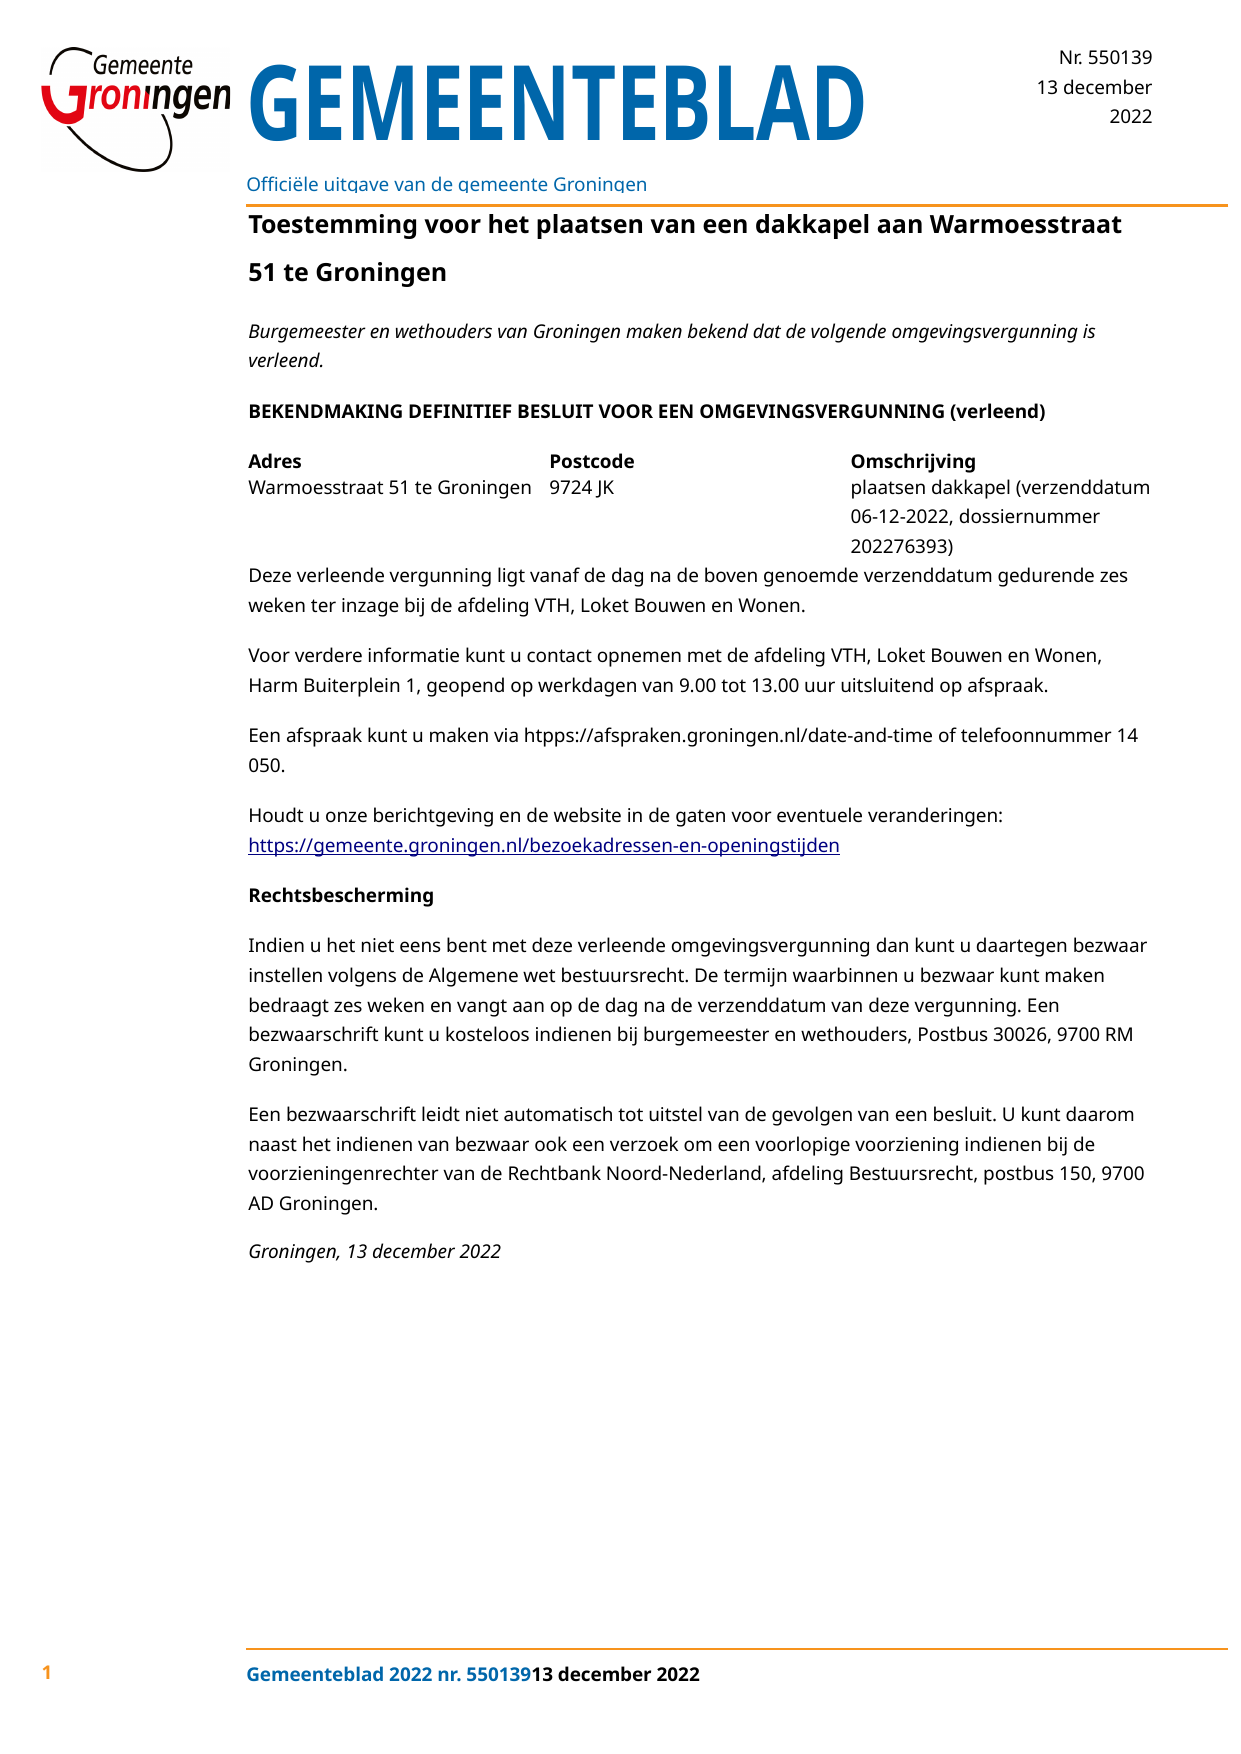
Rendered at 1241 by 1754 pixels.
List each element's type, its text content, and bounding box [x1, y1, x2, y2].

text Houdt u onze berichtgeving en de website in de gaten voor eventuele veranderingen: https://gemeente.groningen.nl/bezoekadressen-en-openingstijden [248, 802, 1152, 858]
text Toestemming voor het plaatsen van een dakkapel aan Warmoesstraat 51 te Groningen [248, 207, 1152, 288]
text Rechtsbescherming [248, 882, 1152, 908]
text Voor verdere informatie kunt u contact opnemen met de afdeling VTH, Loket Bouwen en Wonen, Harm Buiterplein 1, geopend op werkdagen van 9.00 tot 13.00 uur uitsluitend op afspraak. [248, 642, 1152, 698]
table_header Adres [248, 449, 549, 474]
text Een bezwaarschrift leidt niet automatisch tot uitstel van de gevolgen van een besluit. U kunt daarom naast het indienen van bezwaar ook een verzoek om een voorlopige voorziening indienen bij de voorzieningenrechter van de Rechtbank Noord-Nederland, afdeling Bestuursrecht, postbus 150, 9700 AD Groningen. [248, 1101, 1152, 1216]
text Een afspraak kunt u maken via htpps://afspraken.groningen.nl/date-and-time of telefoonnummer 14 050. [248, 722, 1152, 778]
table_header Omschrijving [850, 449, 1152, 474]
text Deze verleende vergunning ligt vanaf de dag na de boven genoemde verzenddatum gedurende zes weken ter inzage bij de afdeling VTH, Loket Bouwen en Wonen. [248, 562, 1152, 618]
picture [41, 47, 231, 172]
table_cell Warmoesstraat 51 te Groningen [248, 474, 549, 559]
table_header Postcode [549, 449, 850, 474]
text Burgemeester en wethouders van Groningen maken bekend dat de volgende omgevingsvergunning is verleend. [248, 318, 1152, 373]
text Indien u het niet eens bent met deze verleende omgevingsvergunning dan kunt u daartegen bezwaar instellen volgens de Algemene wet bestuursrecht. De termijn waarbinnen u bezwaar kunt maken bedraagt zes weken en vangt aan op de dag na de verzenddatum van deze vergunning. Een bezwaarschrift kunt u kosteloos indienen bij burgemeester en wethouders, Postbus 30026, 9700 RM Groningen. [248, 933, 1152, 1077]
table_cell plaatsen dakkapel (verzenddatum 06-12-2022, dossiernummer 202276393) [850, 474, 1152, 559]
text Groningen, 13 december 2022 [248, 1238, 1152, 1264]
text BEKENDMAKING DEFINITIEF BESLUIT VOOR EEN OMGEVINGSVERGUNNING (verleend) [248, 398, 1152, 424]
table_cell 9724 JK [549, 474, 850, 559]
